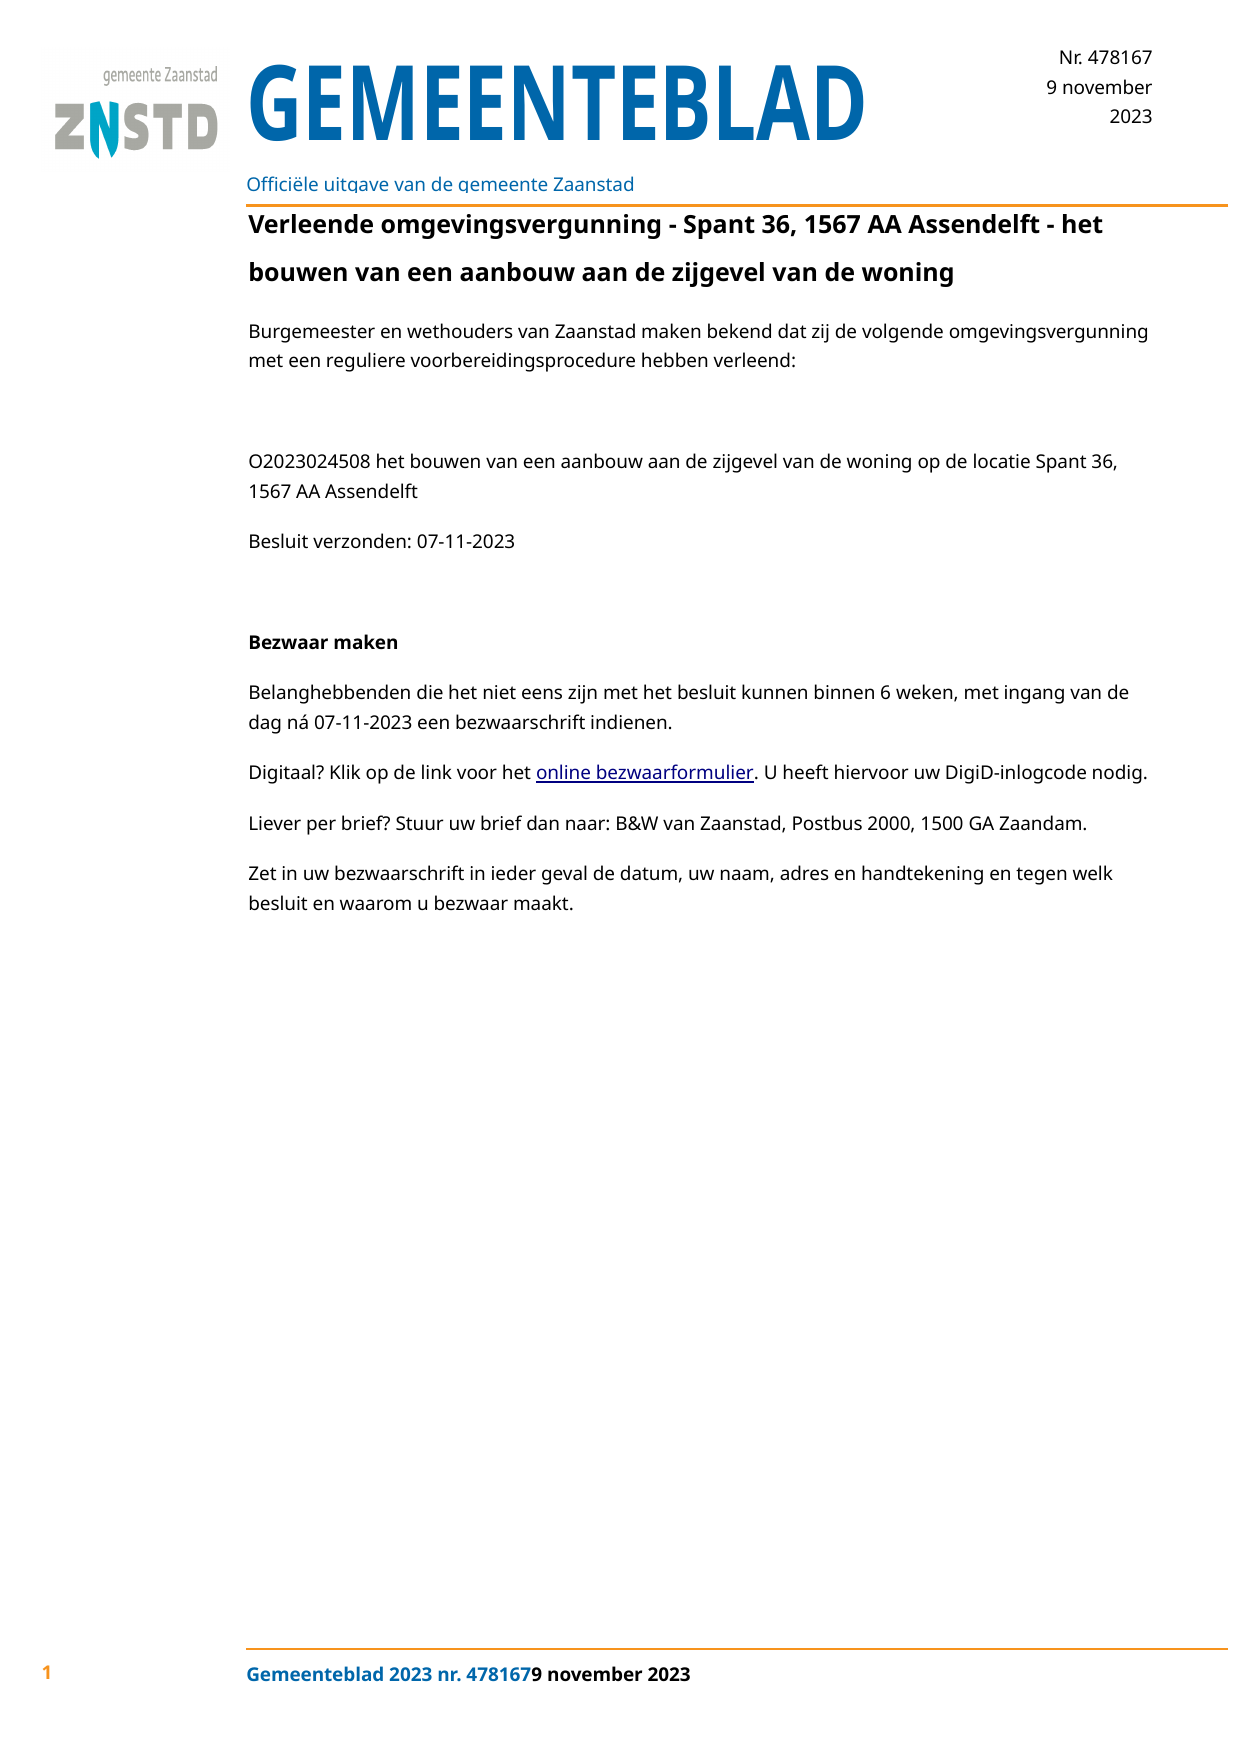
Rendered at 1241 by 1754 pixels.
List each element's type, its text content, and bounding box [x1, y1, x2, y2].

text Besluit verzonden: 07-11-2023 [248, 528, 1152, 554]
text Belanghebbenden die het niet eens zijn met het besluit kunnen binnen 6 weken, met ingang van de dag ná 07-11-2023 een bezwaarschrift indienen. [248, 679, 1152, 735]
text O2023024508 het bouwen van een aanbouw aan de zijgevel van de woning op de locatie Spant 36, 1567 AA Assendelft [248, 448, 1152, 504]
text Zet in uw bezwaarschrift in ieder geval de datum, uw naam, adres en handtekening en tegen welk besluit en waarom u bezwaar maakt. [248, 860, 1152, 916]
text Bezwaar maken [248, 629, 1152, 655]
picture [41, 47, 231, 172]
text Burgemeester en wethouders van Zaanstad maken bekend dat zij de volgende omgevingsvergunning met een reguliere voorbereidingsprocedure hebben verleend: [248, 318, 1152, 373]
text Liever per brief? Stuur uw brief dan naar: B&W van Zaanstad, Postbus 2000, 1500 GA Zaandam. [248, 810, 1152, 836]
text Digitaal? Klik op de link voor het online bezwaarformulier. U heeft hiervoor uw DigiD-inlogcode nodig. [248, 759, 1152, 785]
text Verleende omgevingsvergunning - Spant 36, 1567 AA Assendelft - het bouwen van een aanbouw aan de zijgevel van de woning [248, 207, 1152, 288]
